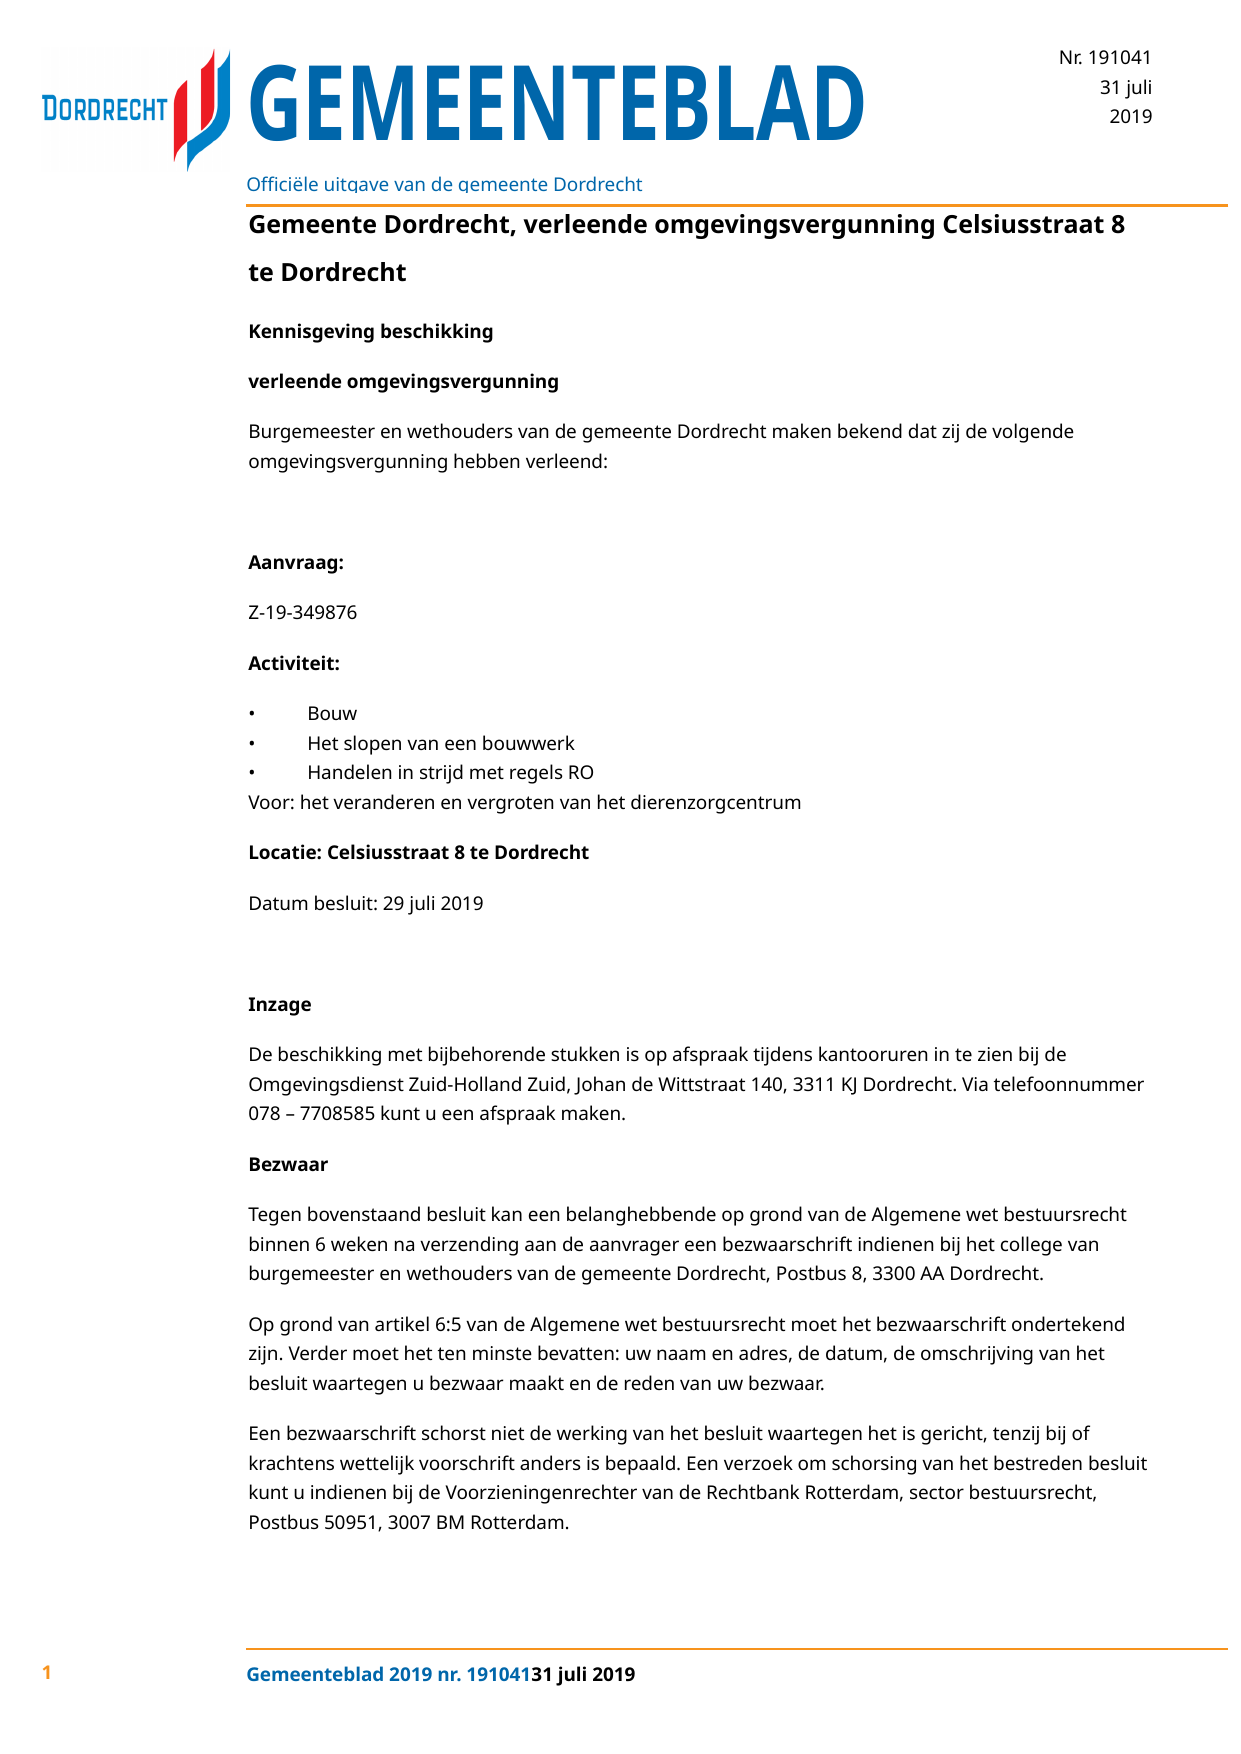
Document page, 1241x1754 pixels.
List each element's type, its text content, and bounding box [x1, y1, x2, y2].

text Op grond van artikel 6:5 van de Algemene wet bestuursrecht moet het bezwaarschrift ondertekend zijn. Verder moet het ten minste bevatten: uw naam en adres, de datum, de omschrijving van het besluit waartegen u bezwaar maakt en de reden van uw bezwaar. [248, 1311, 1152, 1396]
picture [41, 47, 231, 172]
text Voor: het veranderen en vergroten van het dierenzorgcentrum [248, 789, 1152, 815]
text Activiteit: [248, 650, 1152, 676]
text Datum besluit: 29 juli 2019 [248, 890, 1152, 916]
text Aanvraag: [248, 549, 1152, 575]
text Burgemeester en wethouders van de gemeente Dordrecht maken bekend dat zij de volgende omgevingsvergunning hebben verleend: [248, 419, 1152, 474]
text Bezwaar [248, 1151, 1152, 1177]
list Bouw [248, 700, 1152, 726]
text Kennisgeving beschikking [248, 318, 1152, 344]
list Het slopen van een bouwwerk [248, 730, 1152, 756]
list Handelen in strijd met regels RO [248, 759, 1152, 785]
text Een bezwaarschrift schorst niet de werking van het besluit waartegen het is gericht, tenzij bij of krachtens wettelijk voorschrift anders is bepaald. Een verzoek om schorsing van het bestreden besluit kunt u indienen bij de Voorzieningenrechter van de Rechtbank Rotterdam, sector bestuursrecht, Postbus 50951, 3007 BM Rotterdam. [248, 1420, 1152, 1535]
text verleende omgevingsvergunning [248, 368, 1152, 394]
text Tegen bovenstaand besluit kan een belanghebbende op grond van de Algemene wet bestuursrecht binnen 6 weken na verzending aan de aanvrager een bezwaarschrift indienen bij het college van burgemeester en wethouders van de gemeente Dordrecht, Postbus 8, 3300 AA Dordrecht. [248, 1201, 1152, 1286]
text Locatie: Celsiusstraat 8 te Dordrecht [248, 839, 1152, 865]
text Gemeente Dordrecht, verleende omgevingsvergunning Celsiusstraat 8 te Dordrecht [248, 207, 1152, 288]
text Inzage [248, 991, 1152, 1017]
text De beschikking met bijbehorende stukken is op afspraak tijdens kantooruren in te zien bij de Omgevingsdienst Zuid-Holland Zuid, Johan de Wittstraat 140, 3311 KJ Dordrecht. Via telefoonnummer 078 – 7708585 kunt u een afspraak maken. [248, 1041, 1152, 1126]
text Z-19-349876 [248, 599, 1152, 625]
